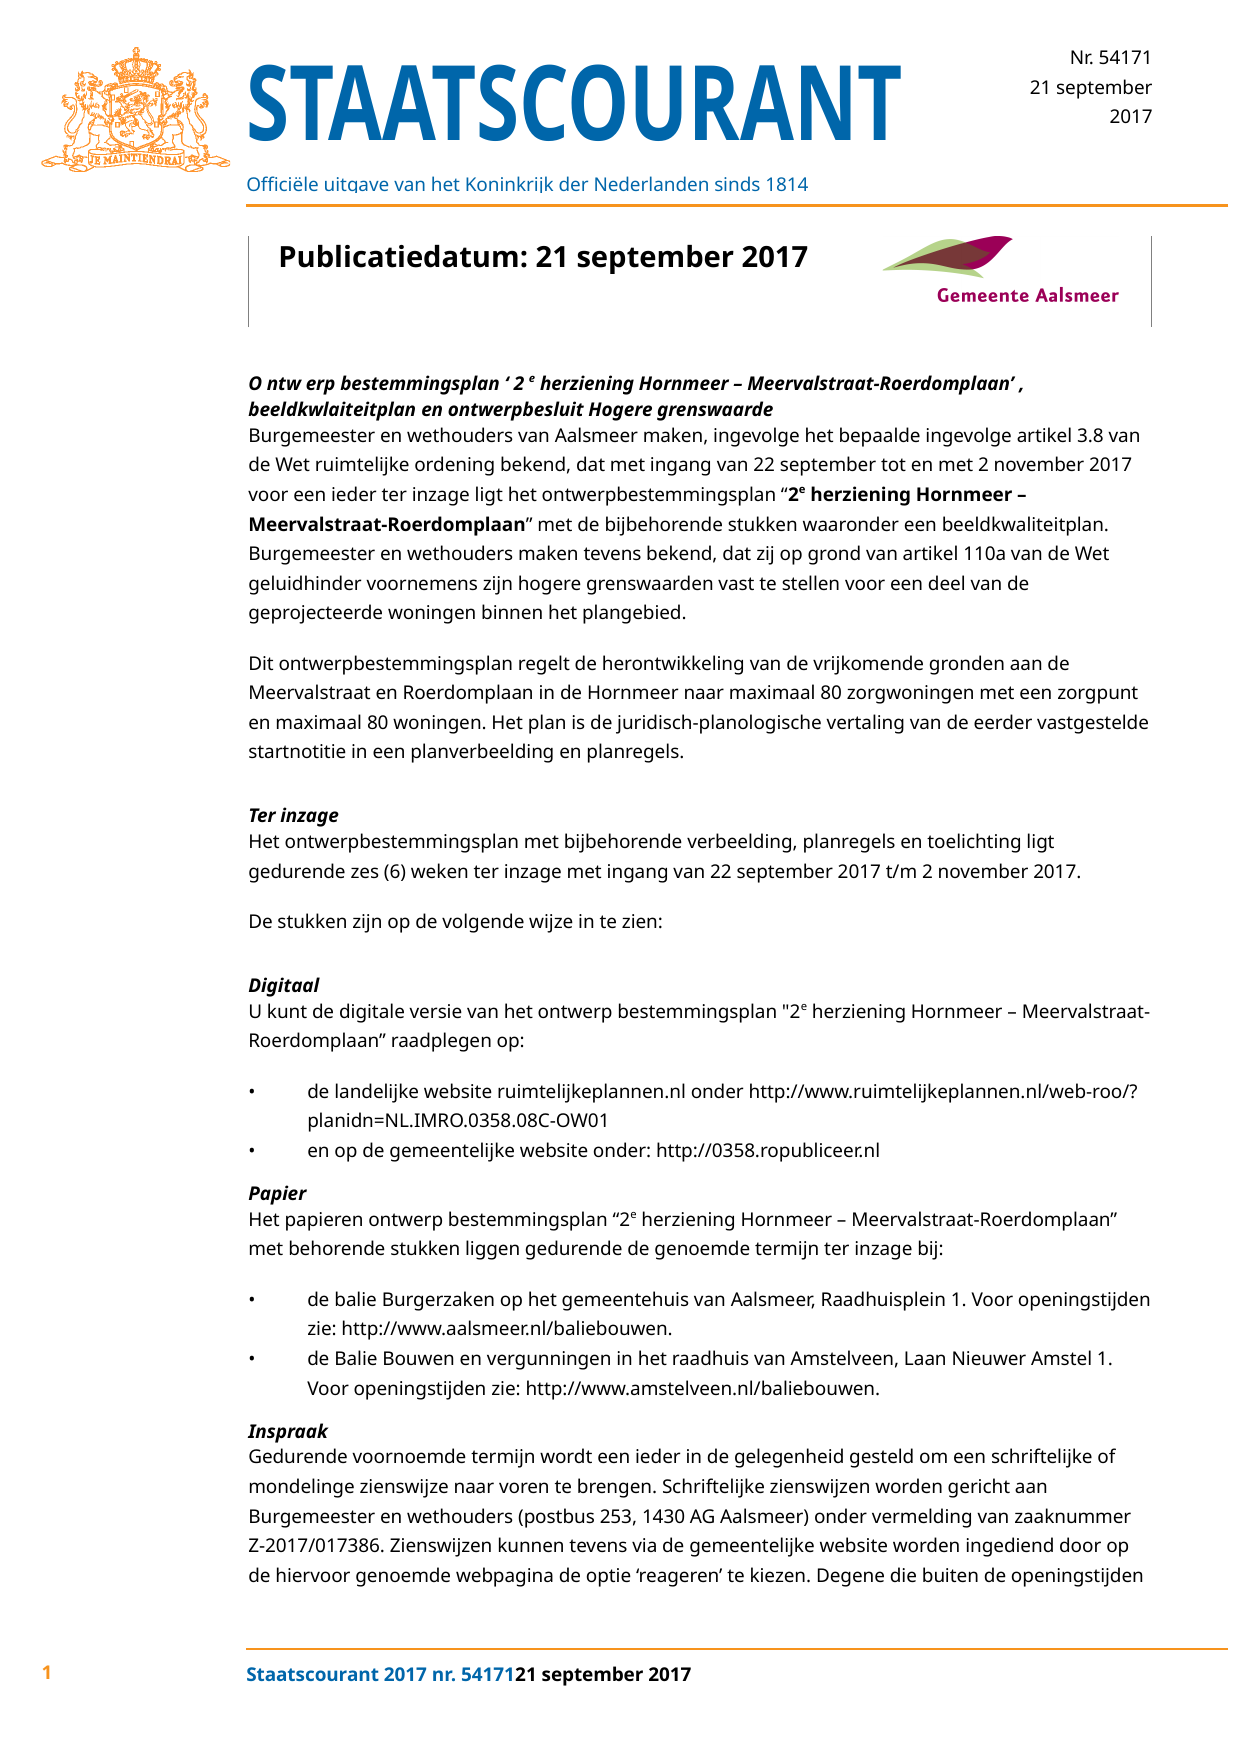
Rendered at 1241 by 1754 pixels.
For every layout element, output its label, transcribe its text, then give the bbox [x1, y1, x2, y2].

list en op de gemeentelijke website onder: http://0358.ropubliceer.nl [248, 1137, 1152, 1163]
text O ntw erp bestemmingsplan ‘ 2 e herziening Hornmeer – Meervalstraat-Roerdomplaan’ , beeldkwlaiteitplan en ontwerpbesluit Hogere grenswaarde [248, 371, 1152, 422]
text Het papieren ontwerp bestemmingsplan “2e herziening Hornmeer – Meervalstraat-Roerdomplaan” met behorende stukken liggen gedurende de genoemde termijn ter inzage bij: [248, 1206, 1152, 1261]
text Digitaal [248, 972, 1152, 998]
table_header [850, 236, 1151, 327]
text Ter inzage [248, 803, 1152, 828]
text Inspraak [248, 1418, 1152, 1444]
table_header Publicatiedatum: 21 september 2017 [249, 236, 850, 327]
picture [882, 236, 1119, 302]
text U kunt de digitale versie van het ontwerp bestemmingsplan "2e herziening Hornmeer – Meervalstraat-Roerdomplaan” raadplegen op: [248, 998, 1152, 1053]
text Gedurende voornoemde termijn wordt een ieder in de gelegenheid gesteld om een schriftelijke of mondelinge zienswijze naar voren te brengen. Schriftelijke zienswijzen worden gericht aan Burgemeester en wethouders (postbus 253, 1430 AG Aalsmeer) onder vermelding van zaaknummer Z-2017/017386. Zienswijzen kunnen tevens via de gemeentelijke website worden ingediend door op de hiervoor genoemde webpagina de optie ‘reageren’ te kiezen. Degene die buiten de openingstijden [248, 1444, 1152, 1588]
text Dit ontwerpbestemmingsplan regelt de herontwikkeling van de vrijkomende gronden aan de Meervalstraat en Roerdomplaan in de Hornmeer naar maximaal 80 zorgwoningen met een zorgpunt en maximaal 80 woningen. Het plan is de juridisch-planologische vertaling van de eerder vastgestelde startnotitie in een planverbeelding en planregels. [248, 650, 1152, 764]
text Papier [248, 1180, 1152, 1206]
text Het ontwerpbestemmingsplan met bijbehorende verbeelding, planregels en toelichting ligt gedurende zes (6) weken ter inzage met ingang van 22 september 2017 t/m 2 november 2017. [248, 828, 1152, 884]
picture [41, 47, 231, 172]
text De stukken zijn op de volgende wijze in te zien: [248, 908, 1152, 934]
list de landelijke website ruimtelijkeplannen.nl onder http://www.ruimtelijkeplannen.nl/web-roo/?planidn=NL.IMRO.0358.08C-OW01 [248, 1078, 1152, 1133]
list de balie Burgerzaken op het gemeentehuis van Aalsmeer, Raadhuisplein 1. Voor openingstijden zie: http://www.aalsmeer.nl/baliebouwen. [248, 1286, 1152, 1341]
list de Balie Bouwen en vergunningen in het raadhuis van Amstelveen, Laan Nieuwer Amstel 1. Voor openingstijden zie: http://www.amstelveen.nl/baliebouwen. [248, 1345, 1152, 1401]
text Burgemeester en wethouders van Aalsmeer maken, ingevolge het bepaalde ingevolge artikel 3.8 van de Wet ruimtelijke ordening bekend, dat met ingang van 22 september tot en met 2 november 2017 voor een ieder ter inzage ligt het ontwerpbestemmingsplan “2e herziening Hornmeer – Meervalstraat-Roerdomplaan” met de bijbehorende stukken waaronder een beeldkwaliteitplan. Burgemeester en wethouders maken tevens bekend, dat zij op grond van artikel 110a van de Wet geluidhinder voornemens zijn hogere grenswaarden vast te stellen voor een deel van de geprojecteerde woningen binnen het plangebied. [248, 422, 1152, 625]
